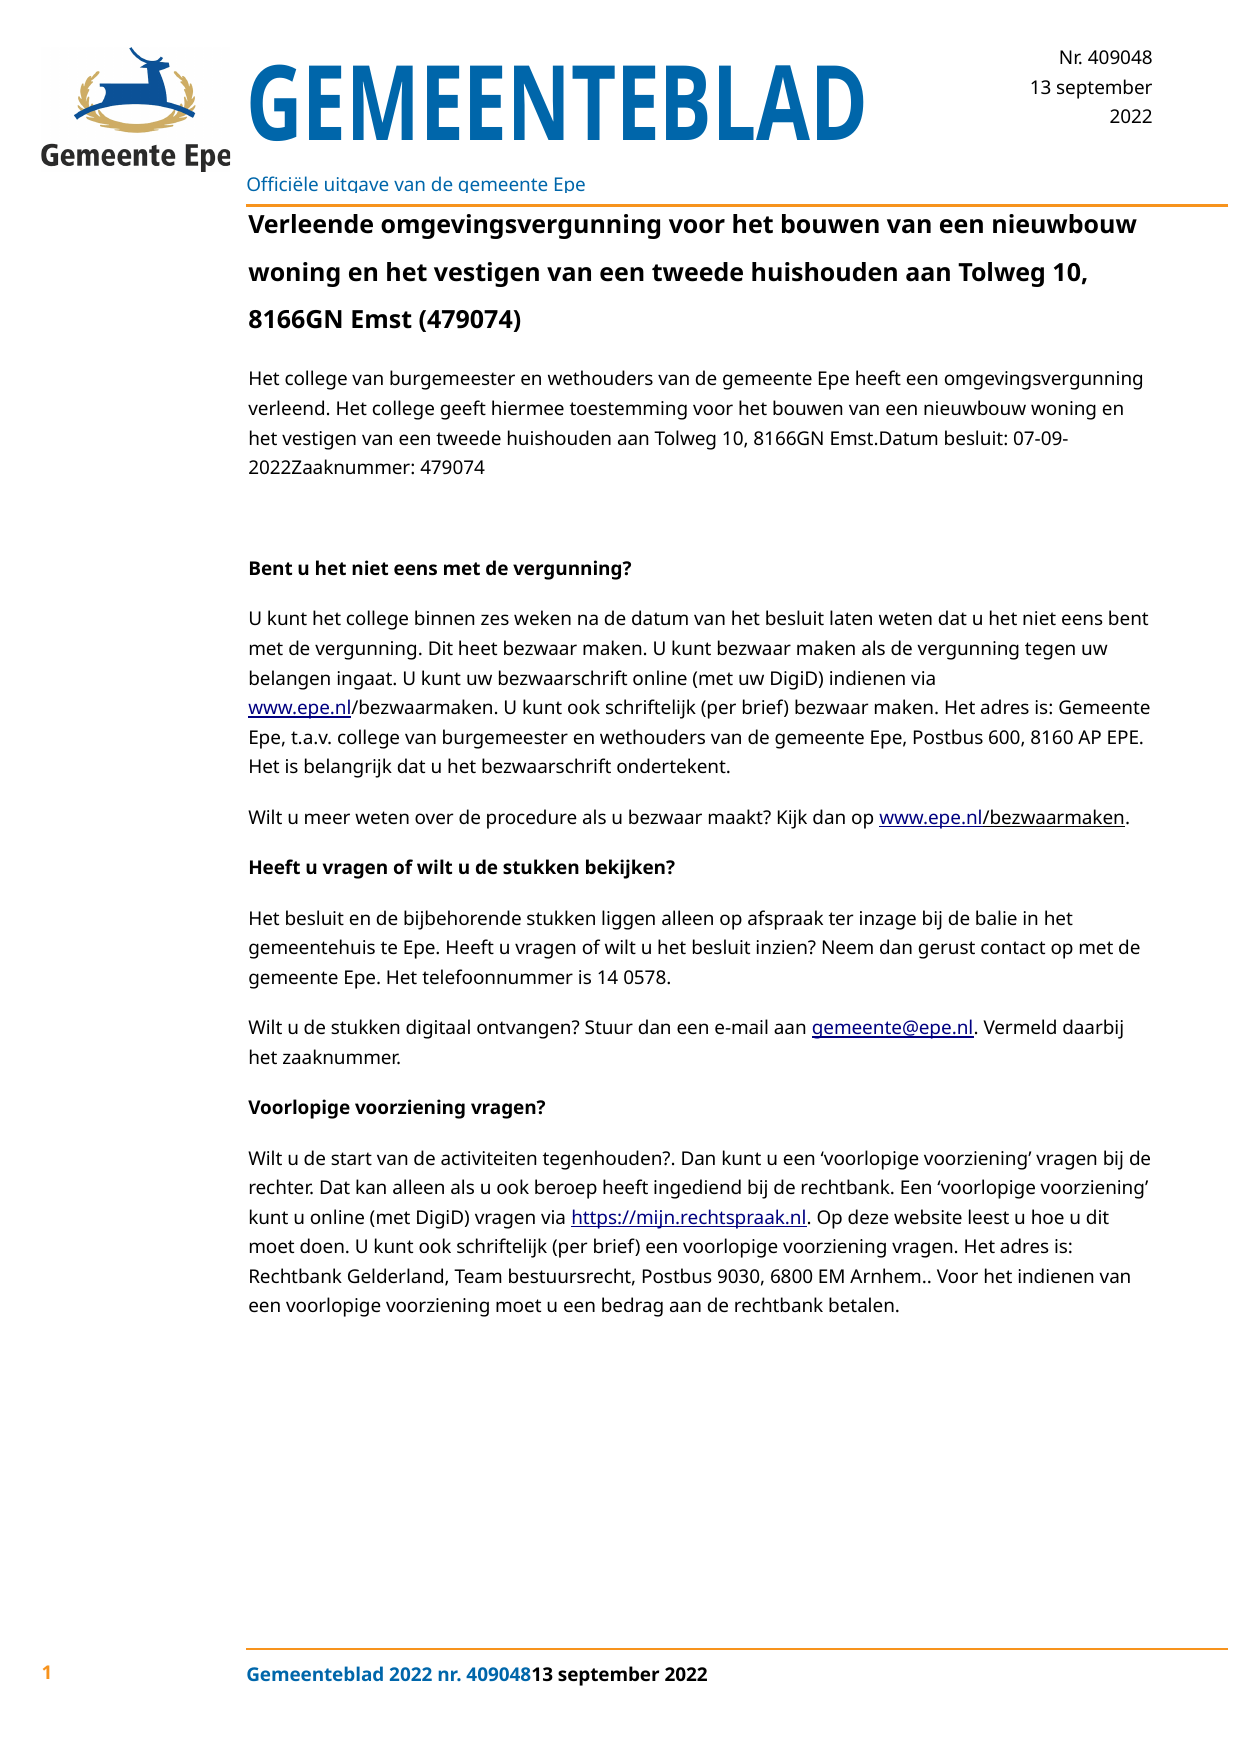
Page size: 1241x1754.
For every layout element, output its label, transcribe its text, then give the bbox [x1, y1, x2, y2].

text Het besluit en de bijbehorende stukken liggen alleen op afspraak ter inzage bij de balie in het gemeentehuis te Epe. Heeft u vragen of wilt u het besluit inzien? Neem dan gerust contact op met de gemeente Epe. Het telefoonnummer is 14 0578. [248, 905, 1152, 989]
text Wilt u meer weten over de procedure als u bezwaar maakt? Kijk dan op www.epe.nl/bezwaarmaken. [248, 804, 1152, 829]
text Verleende omgevingsvergunning voor het bouwen van een nieuwbouw woning en het vestigen van een tweede huishouden aan Tolweg 10, 8166GN Emst (479074) [248, 207, 1152, 336]
text U kunt het college binnen zes weken na de datum van het besluit laten weten dat u het niet eens bent met de vergunning. Dit heet bezwaar maken. U kunt bezwaar maken als de vergunning tegen uw belangen ingaat. U kunt uw bezwaarschrift online (met uw DigiD) indienen via www.epe.nl/bezwaarmaken. U kunt ook schriftelijk (per brief) bezwaar maken. Het adres is: Gemeente Epe, t.a.v. college van burgemeester en wethouders van de gemeente Epe, Postbus 600, 8160 AP EPE. Het is belangrijk dat u het bezwaarschrift ondertekent. [248, 606, 1152, 779]
text Het college van burgemeester en wethouders van de gemeente Epe heeft een omgevingsvergunning verleend. Het college geeft hiermee toestemming voor het bouwen van een nieuwbouw woning en het vestigen van een tweede huishouden aan Tolweg 10, 8166GN Emst.Datum besluit: 07-09-2022Zaaknummer: 479074 [248, 366, 1152, 480]
picture [41, 47, 231, 172]
text Heeft u vragen of wilt u de stukken bekijken? [248, 854, 1152, 880]
text Bent u het niet eens met de vergunning? [248, 555, 1152, 581]
text Wilt u de stukken digitaal ontvangen? Stuur dan een e-mail aan gemeente@epe.nl. Vermeld daarbij het zaaknummer. [248, 1014, 1152, 1069]
text Voorlopige voorziening vragen? [248, 1094, 1152, 1120]
text Wilt u de start van de activiteiten tegenhouden?. Dan kunt u een ‘voorlopige voorziening’ vragen bij de rechter. Dat kan alleen als u ook beroep heeft ingediend bij de rechtbank. Een ‘voorlopige voorziening’ kunt u online (met DigiD) vragen via https://mijn.rechtspraak.nl. Op deze website leest u hoe u dit moet doen. U kunt ook schriftelijk (per brief) een voorlopige voorziening vragen. Het adres is: Rechtbank Gelderland, Team bestuursrecht, Postbus 9030, 6800 EM Arnhem.. Voor het indienen van een voorlopige voorziening moet u een bedrag aan de rechtbank betalen. [248, 1145, 1152, 1318]
